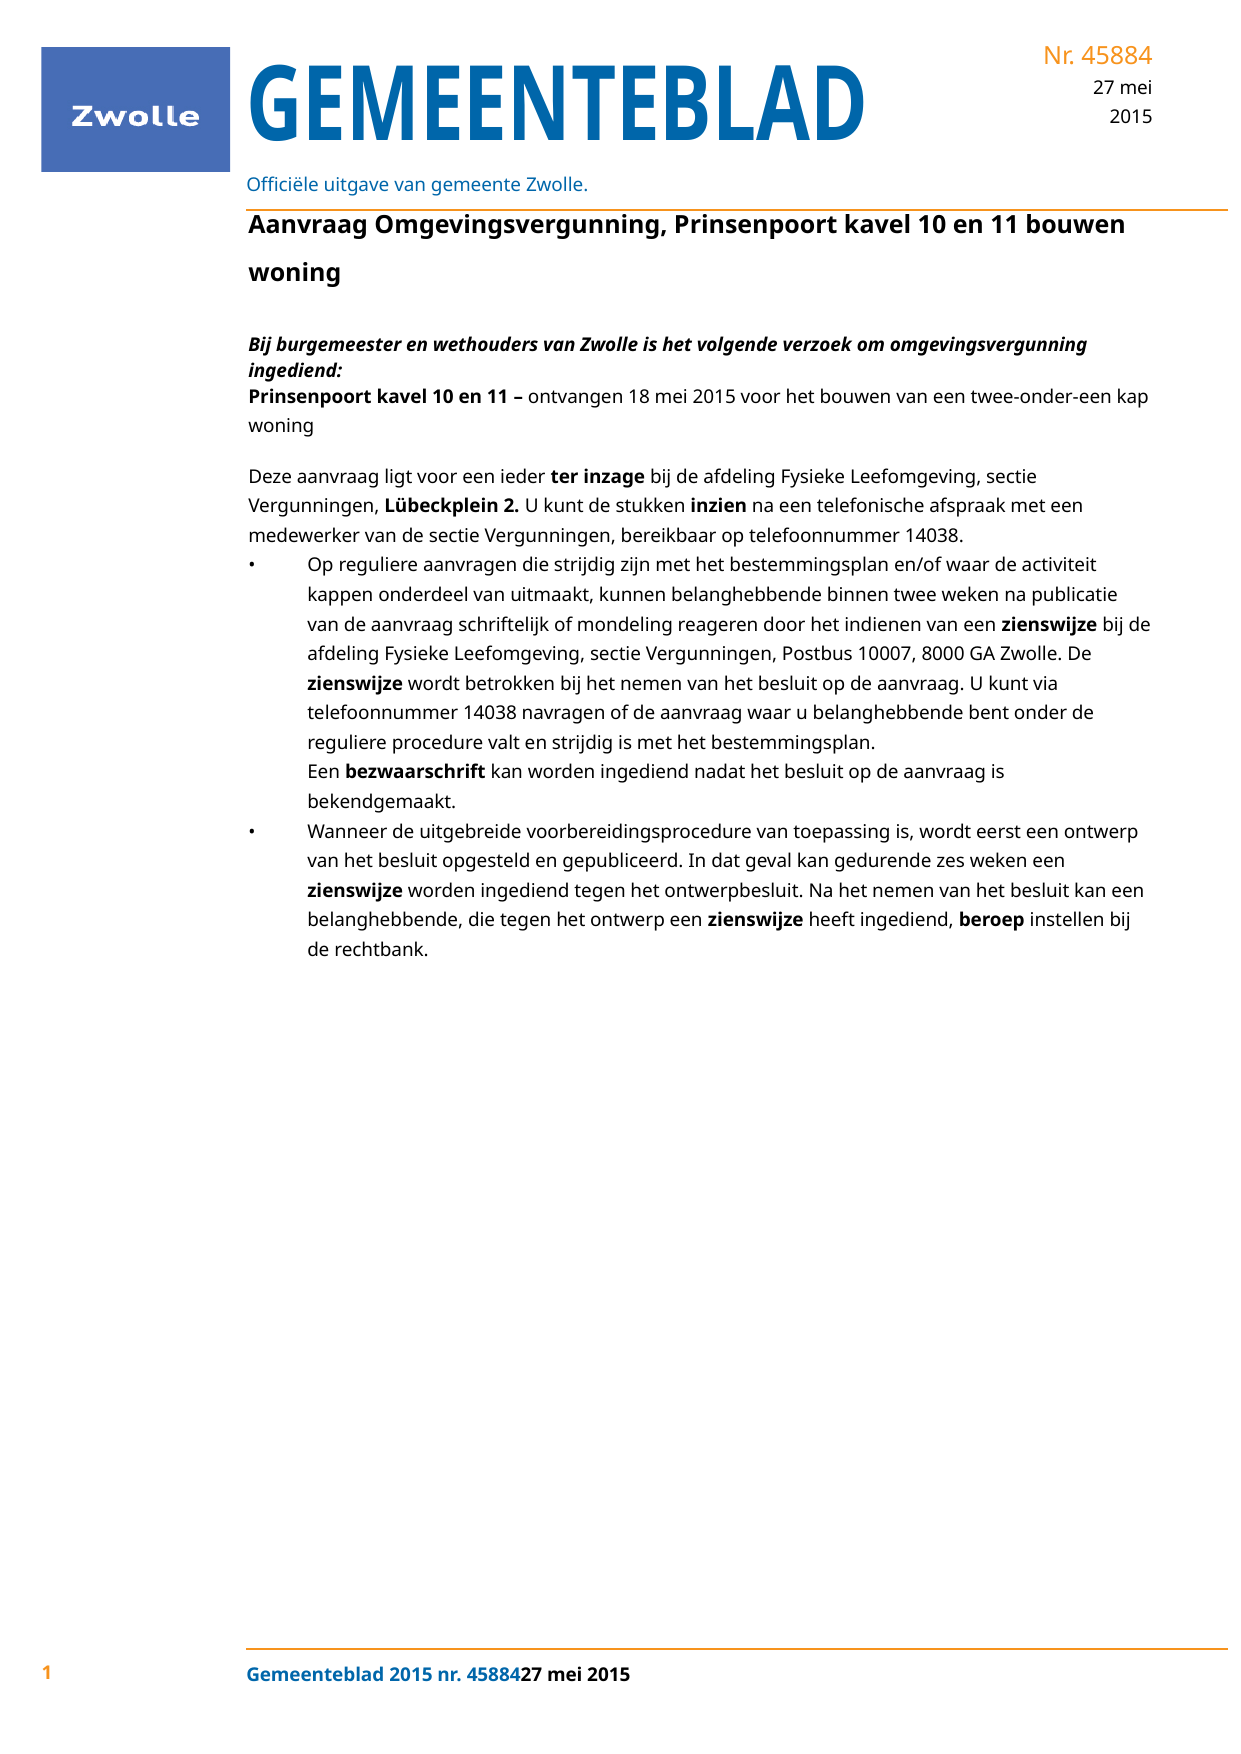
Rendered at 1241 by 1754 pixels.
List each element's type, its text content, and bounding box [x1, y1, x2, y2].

text Prinsenpoort kavel 10 en 11 – ontvangen 18 mei 2015 voor het bouwen van een twee-onder-een kap woning [248, 383, 1152, 438]
picture [41, 47, 231, 172]
list Op reguliere aanvragen die strijdig zijn met het bestemmingsplan en/of waar de activiteit kappen onderdeel van uitmaakt, kunnen belanghebbende binnen twee weken na publicatie van de aanvraag schriftelijk of mondeling reageren door het indienen van een zienswijze bij de afdeling Fysieke Leefomgeving, sectie Vergunningen, Postbus 10007, 8000 GA Zwolle. De zienswijze wordt betrokken bij het nemen van het besluit op de aanvraag. U kunt via telefoonnummer 14038 navragen of de aanvraag waar u belanghebbende bent onder de reguliere procedure valt en strijdig is met het bestemmingsplan. [248, 552, 1152, 755]
list Een bezwaarschrift kan worden ingediend nadat het besluit op de aanvraag is bekendgemaakt. [248, 759, 1152, 814]
text Aanvraag Omgevingsvergunning, Prinsenpoort kavel 10 en 11 bouwen woning [248, 211, 1152, 288]
list Wanneer de uitgebreide voorbereidingsprocedure van toepassing is, wordt eerst een ontwerp van het besluit opgesteld en gepubliceerd. In dat geval kan gedurende zes weken een zienswijze worden ingediend tegen het ontwerpbesluit. Na het nemen van het besluit kan een belanghebbende, die tegen het ontwerp een zienswijze heeft ingediend, beroep instellen bij de rechtbank. [248, 818, 1152, 962]
text Deze aanvraag ligt voor een ieder ter inzage bij de afdeling Fysieke Leefomgeving, sectie Vergunningen, Lübeckplein 2. U kunt de stukken inzien na een telefonische afspraak met een medewerker van de sectie Vergunningen, bereikbaar op telefoonnummer 14038. [248, 463, 1152, 548]
text Bij burgemeester en wethouders van Zwolle is het volgende verzoek om omgevingsvergunning ingediend: [248, 331, 1152, 383]
